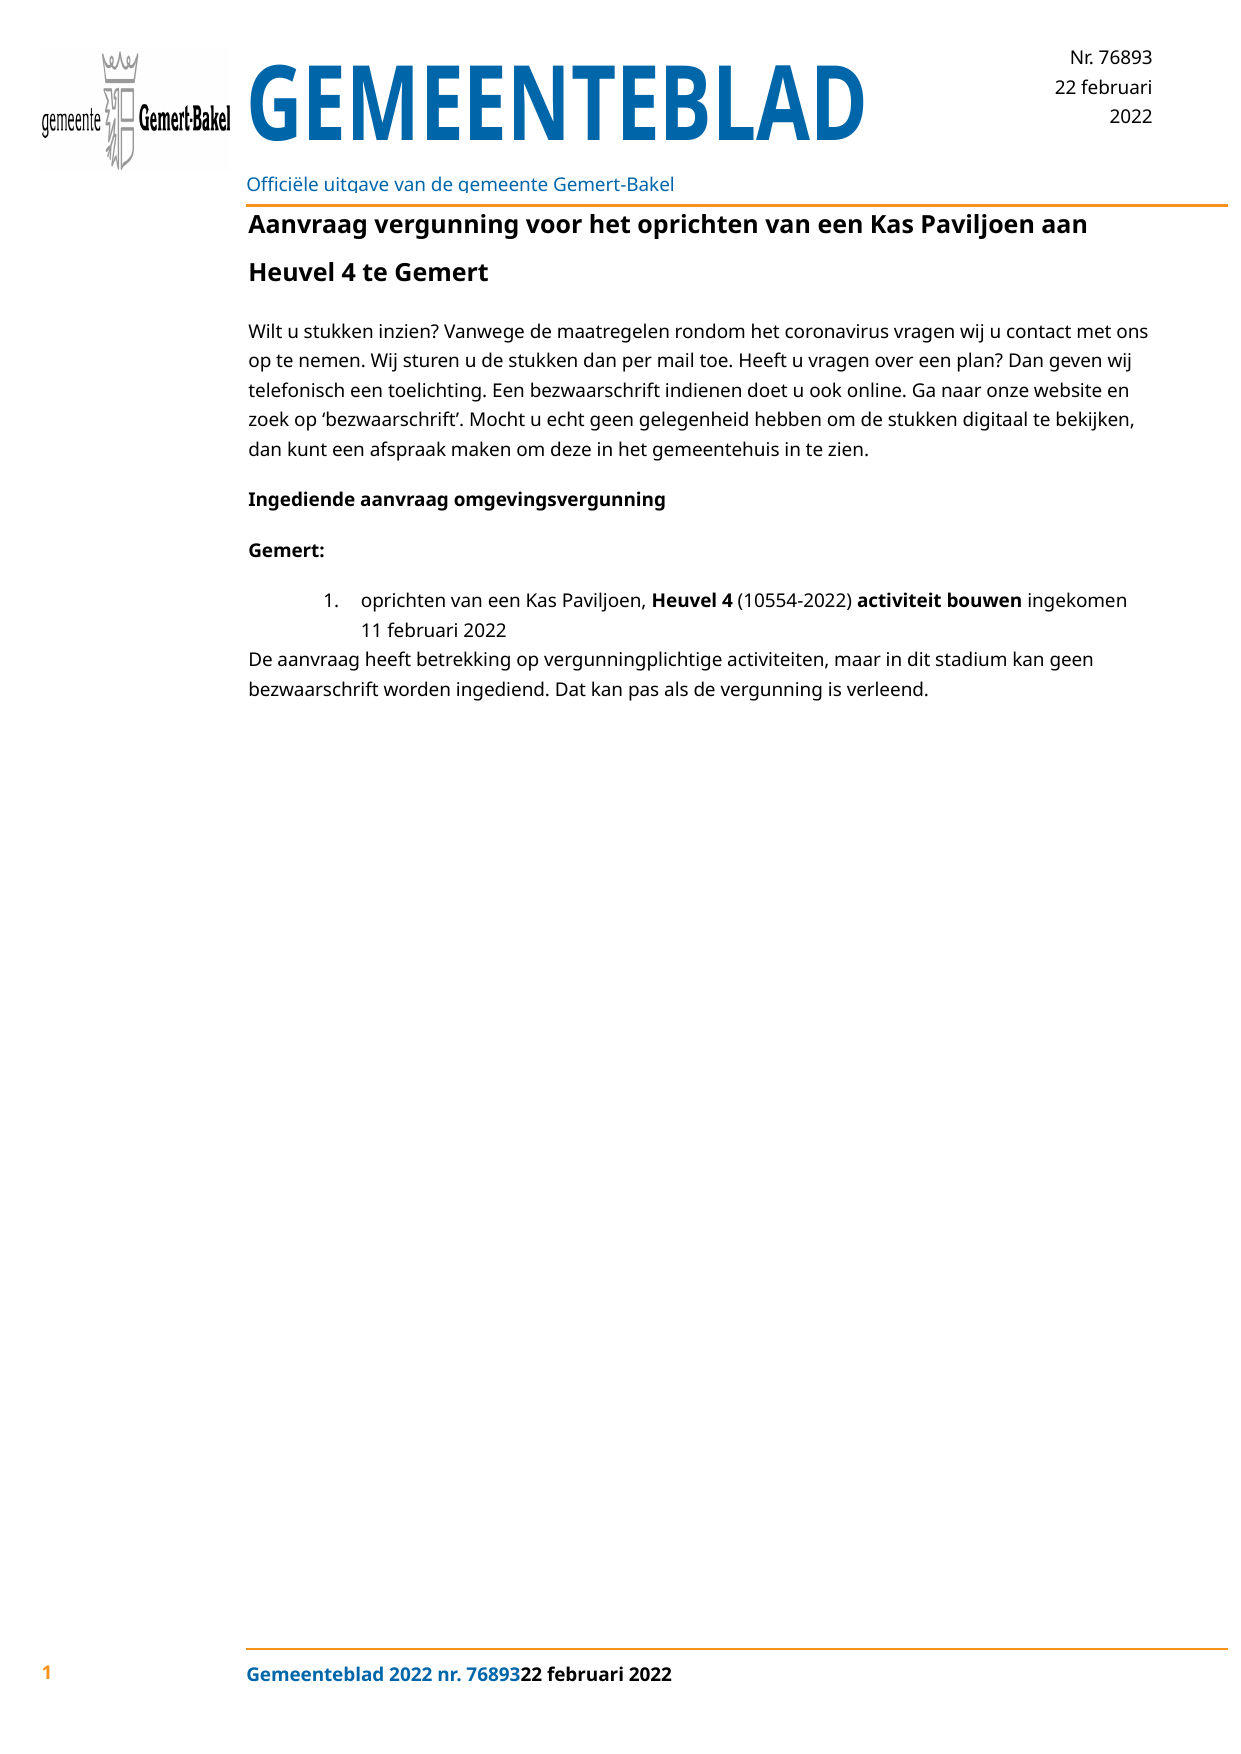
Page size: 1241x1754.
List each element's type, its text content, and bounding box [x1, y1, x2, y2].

list oprichten van een Kas Paviljoen, Heuvel 4 (10554-2022) activiteit bouwen ingekomen 11 februari 2022 [323, 587, 1152, 643]
text Wilt u stukken inzien? Vanwege de maatregelen rondom het coronavirus vragen wij u contact met ons op te nemen. Wij sturen u de stukken dan per mail toe. Heeft u vragen over een plan? Dan geven wij telefonisch een toelichting. Een bezwaarschrift indienen doet u ook online. Ga naar onze website en zoek op ‘bezwaarschrift’. Mocht u echt geen gelegenheid hebben om de stukken digitaal te bekijken, dan kunt een afspraak maken om deze in het gemeentehuis in te zien. [248, 318, 1152, 462]
text De aanvraag heeft betrekking op vergunningplichtige activiteiten, maar in dit stadium kan geen bezwaarschrift worden ingediend. Dat kan pas als de vergunning is verleend. [248, 647, 1152, 702]
picture [41, 47, 231, 172]
text Ingediende aanvraag omgevingsvergunning [248, 487, 1152, 512]
text Aanvraag vergunning voor het oprichten van een Kas Paviljoen aan Heuvel 4 te Gemert [248, 207, 1152, 288]
text Gemert: [248, 537, 1152, 563]
